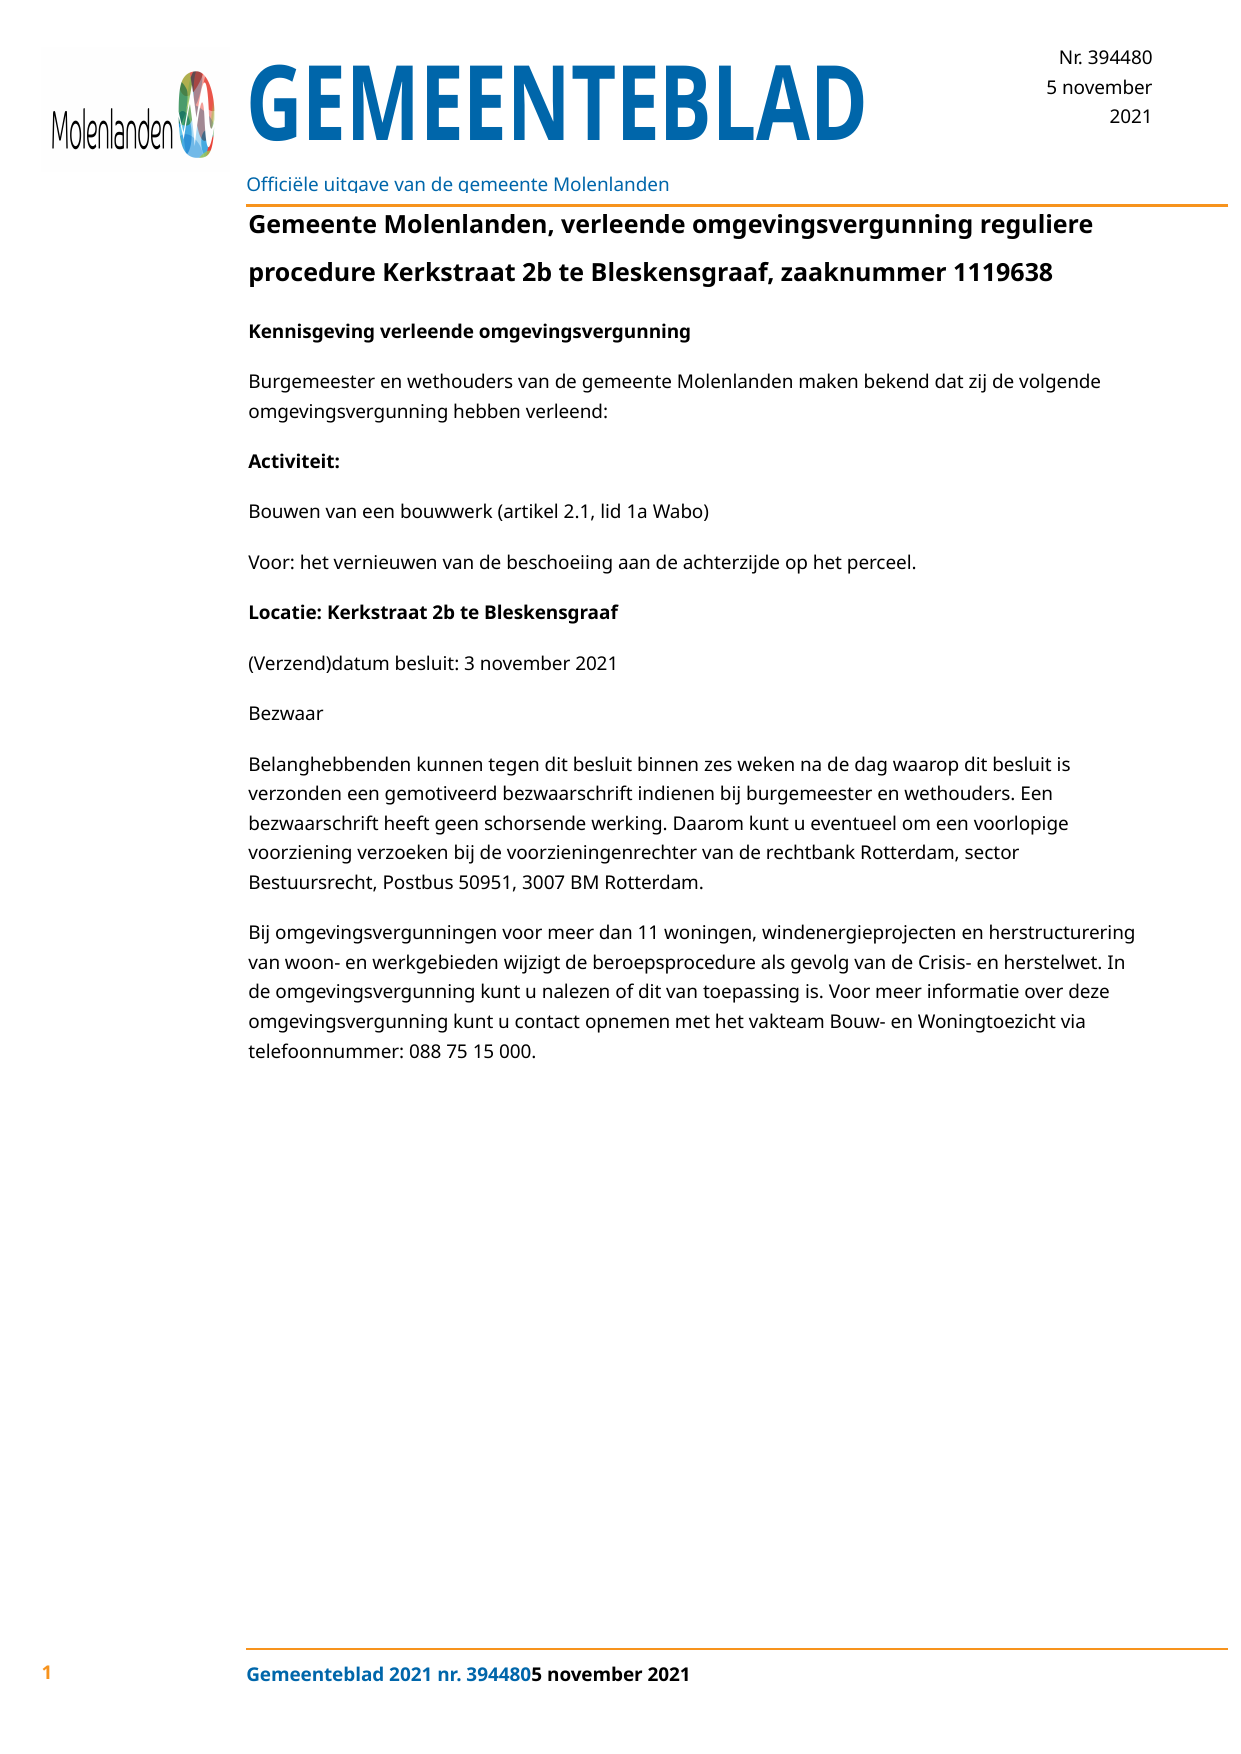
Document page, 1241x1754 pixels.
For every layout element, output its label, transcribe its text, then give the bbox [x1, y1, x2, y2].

text Gemeente Molenlanden, verleende omgevingsvergunning reguliere procedure Kerkstraat 2b te Bleskensgraaf, zaaknummer 1119638 [248, 207, 1152, 288]
text Bij omgevingsvergunningen voor meer dan 11 woningen, windenergieprojecten en herstructurering van woon- en werkgebieden wijzigt de beroepsprocedure als gevolg van de Crisis- en herstelwet. In de omgevingsvergunning kunt u nalezen of dit van toepassing is. Voor meer informatie over deze omgevingsvergunning kunt u contact opnemen met het vakteam Bouw- en Woningtoezicht via telefoonnummer: 088 75 15 000. [248, 919, 1152, 1064]
text Belanghebbenden kunnen tegen dit besluit binnen zes weken na de dag waarop dit besluit is verzonden een gemotiveerd bezwaarschrift indienen bij burgemeester en wethouders. Een bezwaarschrift heeft geen schorsende werking. Daarom kunt u eventueel om een voorlopige voorziening verzoeken bij de voorzieningenrechter van de rechtbank Rotterdam, sector Bestuursrecht, Postbus 50951, 3007 BM Rotterdam. [248, 751, 1152, 895]
text Burgemeester en wethouders van de gemeente Molenlanden maken bekend dat zij de volgende omgevingsvergunning hebben verleend: [248, 368, 1152, 424]
picture [41, 47, 231, 172]
text Bezwaar [248, 700, 1152, 726]
text (Verzend)datum besluit: 3 november 2021 [248, 650, 1152, 676]
text Voor: het vernieuwen van de beschoeiing aan de achterzijde op het perceel. [248, 549, 1152, 575]
text Bouwen van een bouwwerk (artikel 2.1, lid 1a Wabo) [248, 499, 1152, 524]
text Locatie: Kerkstraat 2b te Bleskensgraaf [248, 599, 1152, 625]
text Activiteit: [248, 448, 1152, 474]
text Kennisgeving verleende omgevingsvergunning [248, 318, 1152, 344]
